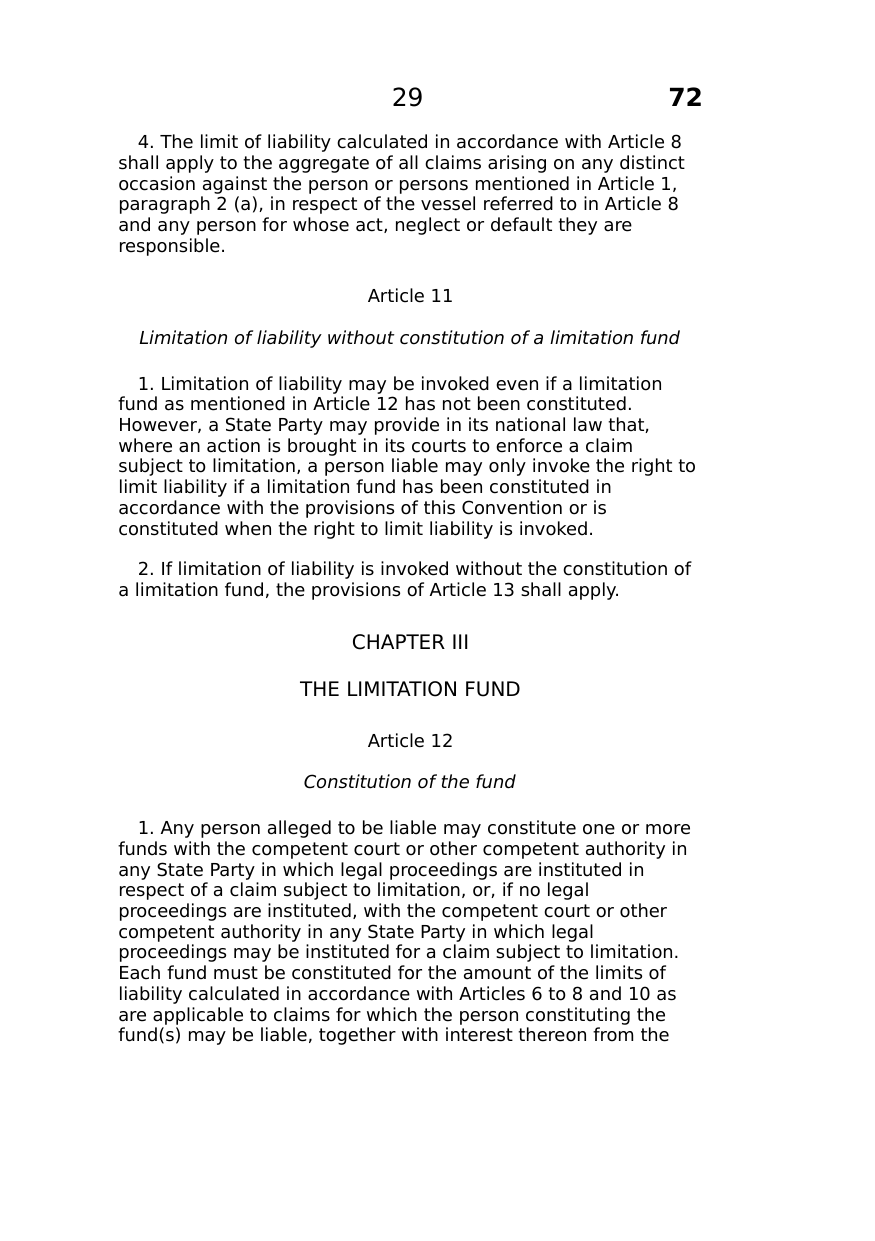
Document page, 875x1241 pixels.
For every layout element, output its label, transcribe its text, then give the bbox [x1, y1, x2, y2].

text 1. Limitation of liability may be invoked even if a limitation fund as mentioned in Article 12 has not been constituted. However, a State Party may provide in its national law that, where an action is brought in its courts to enforce a claim subject to limitation, a person liable may only invoke the right to limit liability if a limitation fund has been constituted in accordance with the provisions of this Convention or is constituted when the right to limit liability is invoked. [118, 373, 703, 539]
text 1. Any person alleged to be liable may constitute one or more funds with the competent court or other competent authority in any State Party in which legal proceedings are instituted in respect of a claim subject to limitation, or, if no legal proceedings are instituted, with the competent court or other competent authority in any State Party in which legal proceedings may be instituted for a claim subject to limitation. Each fund must be constituted for the amount of the limits of liability calculated in accordance with Articles 6 to 8 and 10 as are applicable to claims for which the person constituting the fund(s) may be liable, together with interest thereon from the [118, 818, 703, 1046]
subtitle Article 11 Limitation of liability without constitution of a limitation fund [118, 286, 703, 348]
text 2. If limitation of liability is invoked without the constitution of a limitation fund, the provisions of Article 13 shall apply. [118, 559, 703, 601]
subtitle CHAPTER III THE LIMITATION FUND [118, 631, 703, 701]
text 4. The limit of liability calculated in accordance with Article 8 shall apply to the aggregate of all claims arising on any distinct occasion against the person or persons mentioned in Article 1, paragraph 2 (a), in respect of the vessel referred to in Article 8 and any person for whose act, neglect or default they are responsible. [118, 132, 703, 256]
subtitle Article 12 Constitution of the fund [118, 731, 703, 793]
